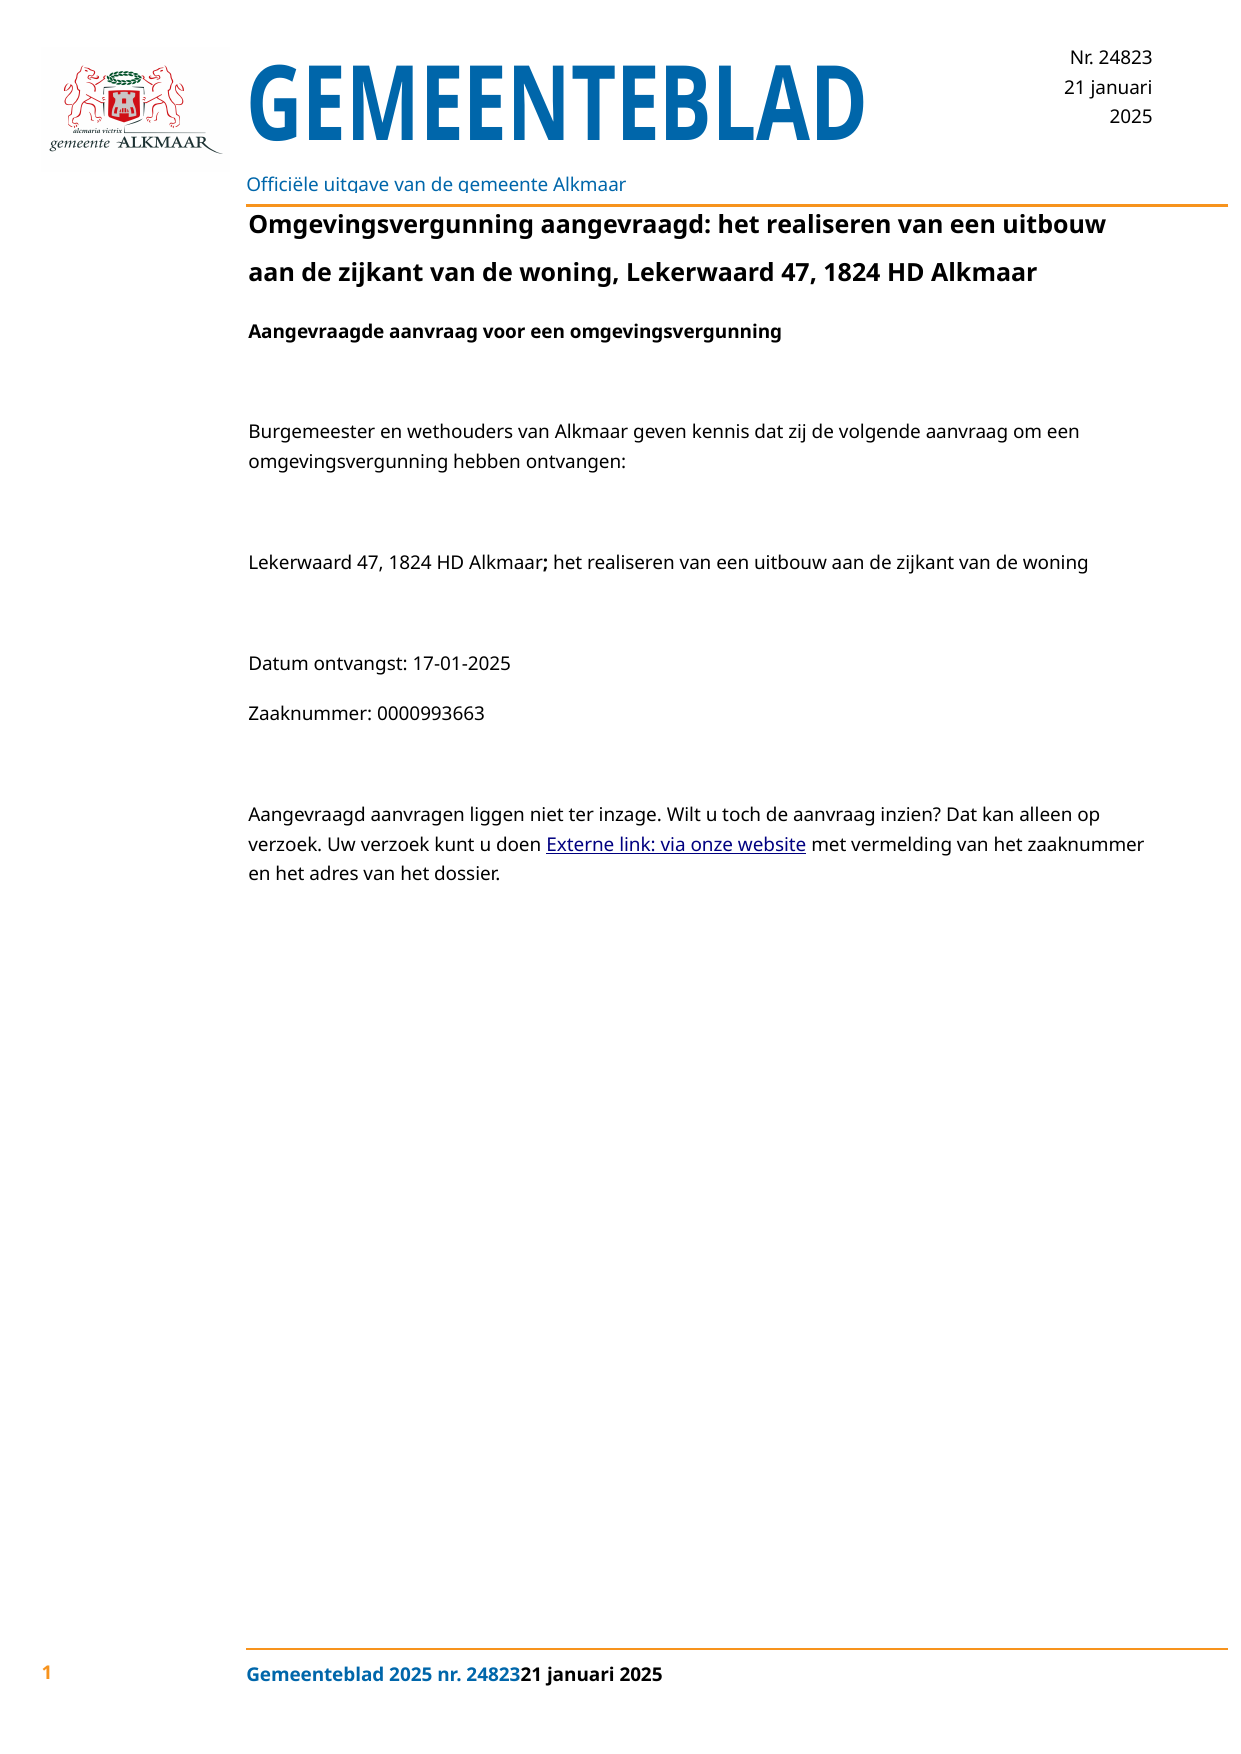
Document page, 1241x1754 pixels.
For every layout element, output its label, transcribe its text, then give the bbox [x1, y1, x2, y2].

text Zaaknummer: 0000993663 [248, 700, 1152, 726]
text Aangevraagd aanvragen liggen niet ter inzage. Wilt u toch de aanvraag inzien? Dat kan alleen op verzoek. Uw verzoek kunt u doen Externe link: via onze website met vermelding van het zaaknummer en het adres van het dossier. [248, 801, 1152, 886]
picture [41, 47, 231, 172]
text Lekerwaard 47, 1824 HD Alkmaar; het realiseren van een uitbouw aan de zijkant van de woning [248, 549, 1152, 575]
text Datum ontvangst: 17-01-2025 [248, 650, 1152, 676]
text Omgevingsvergunning aangevraagd: het realiseren van een uitbouw aan de zijkant van de woning, Lekerwaard 47, 1824 HD Alkmaar [248, 207, 1152, 288]
text Burgemeester en wethouders van Alkmaar geven kennis dat zij de volgende aanvraag om een omgevingsvergunning hebben ontvangen: [248, 419, 1152, 474]
text Aangevraagde aanvraag voor een omgevingsvergunning [248, 318, 1152, 344]
